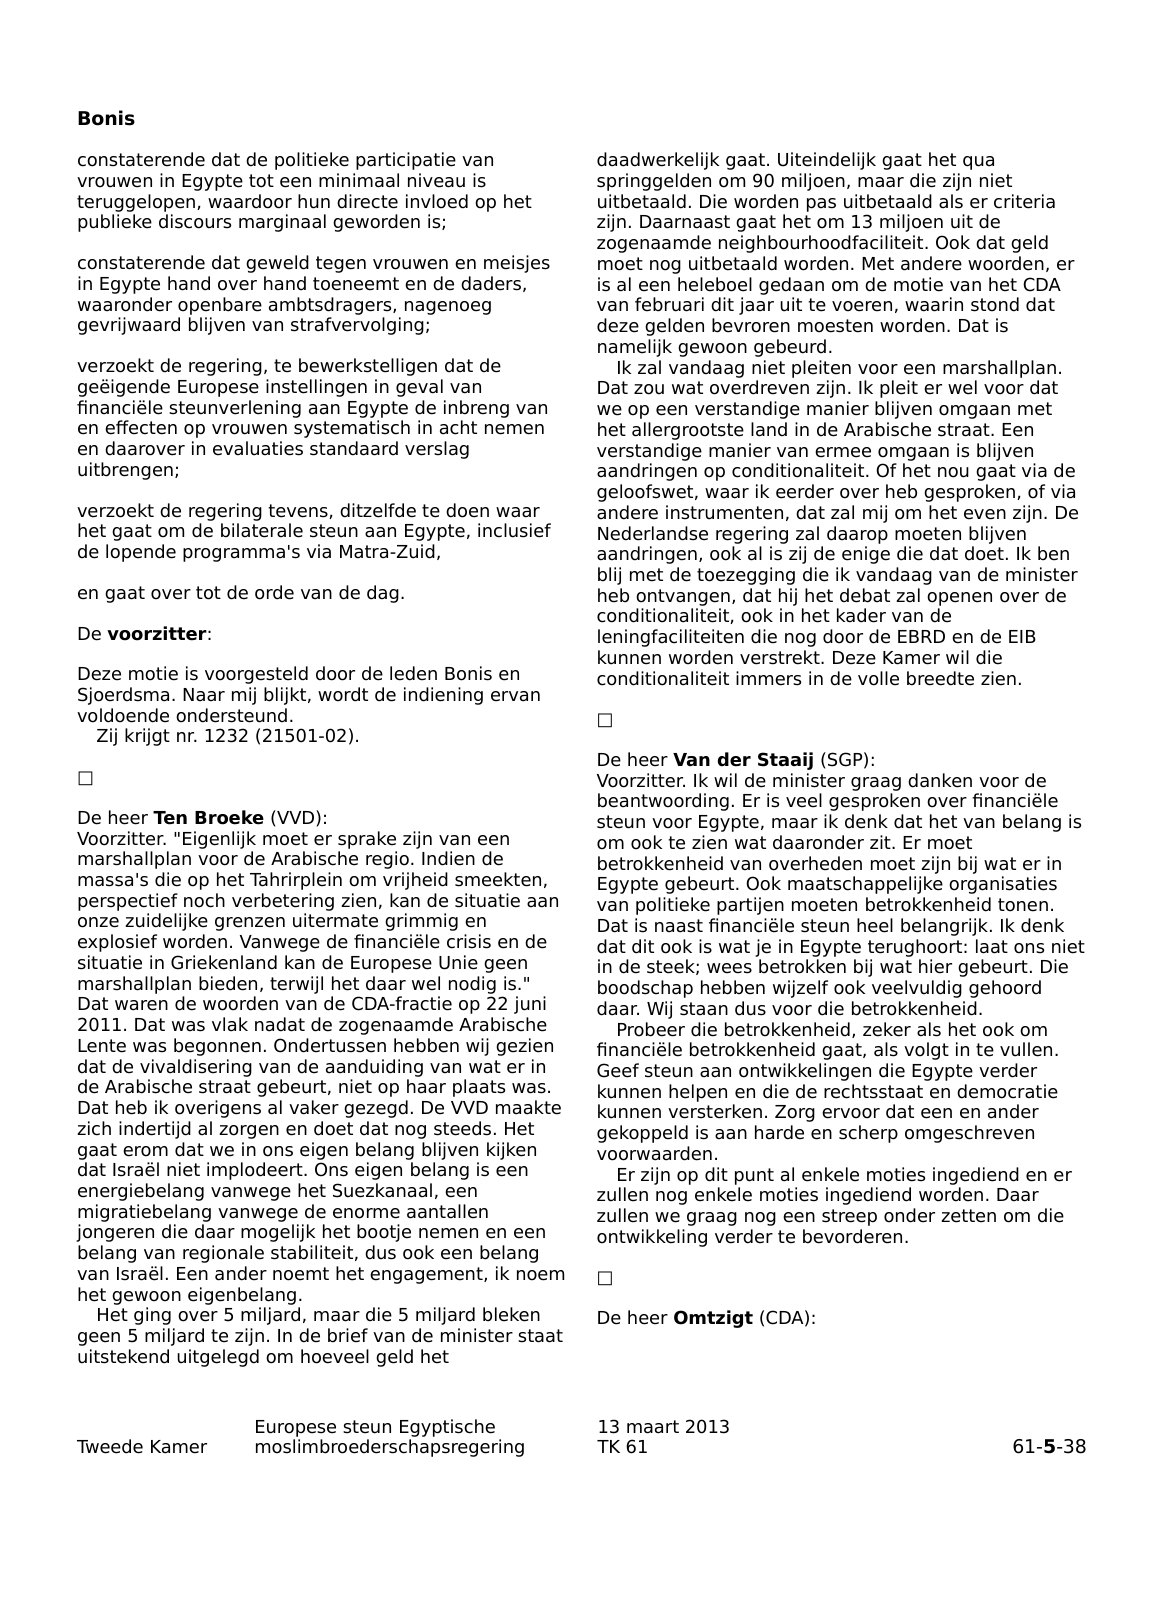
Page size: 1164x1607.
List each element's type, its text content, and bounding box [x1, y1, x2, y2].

text Probeer die betrokkenheid, zeker als het ook om financiële betrokkenheid gaat, als volgt in te vullen. Geef steun aan ontwikkelingen die Egypte verder kunnen helpen en die de rechtsstaat en democratie kunnen versterken. Zorg ervoor dat een en ander gekoppeld is aan harde en scherp omgeschreven voorwaarden. [596, 1019, 1087, 1164]
text Zij krijgt nr. 1232 (21501-02). [77, 726, 567, 747]
text De heer Ten Broeke (VVD): [77, 808, 567, 828]
text Deze motie is voorgesteld door de leden Bonis en Sjoerdsma. Naar mij blijkt, wordt de indiening ervan voldoende ondersteund. [77, 664, 567, 726]
text Voorzitter. "Eigenlijk moet er sprake zijn van een marshallplan voor de Arabische regio. Indien de massa's die op het Tahrirplein om vrijheid smeekten, perspectief noch verbetering zien, kan de situatie aan onze zuidelijke grenzen uitermate grimmig en explosief worden. Vanwege de financiële crisis en de situatie in Griekenland kan de Europese Unie geen marshallplan bieden, terwijl het daar wel nodig is." Dat waren de woorden van de CDA-fractie op 22 juni 2011. Dat was vlak nadat de zogenaamde Arabische Lente was begonnen. Ondertussen hebben wij gezien dat de vivaldisering van de aanduiding van wat er in de Arabische straat gebeurt, niet op haar plaats was. Dat heb ik overigens al vaker gezegd. De VVD maakte zich indertijd al zorgen en doet dat nog steeds. Het gaat erom dat we in ons eigen belang blijven kijken dat Israël niet implodeert. Ons eigen belang is een energiebelang vanwege het Suezkanaal, een migratiebelang vanwege de enorme aantallen jongeren die daar mogelijk het bootje nemen en een belang van regionale stabiliteit, dus ook een belang van Israël. Een ander noemt het engagement, ik noem het gewoon eigenbelang. [77, 828, 567, 1305]
text constaterende dat geweld tegen vrouwen en meisjes in Egypte hand over hand toeneemt en de daders, waaronder openbare ambtsdragers, nagenoeg gevrijwaard blijven van strafvervolging; [77, 253, 567, 336]
text □ [596, 1267, 1087, 1288]
text □ [77, 767, 567, 788]
text Het ging over 5 miljard, maar die 5 miljard bleken geen 5 miljard te zijn. In de brief van de minister staat uitstekend uitgelegd om hoeveel geld het [77, 1305, 567, 1367]
text Voorzitter. Ik wil de minister graag danken voor de beantwoording. Er is veel gesproken over financiële steun voor Egypte, maar ik denk dat het van belang is om ook te zien wat daaronder zit. Er moet betrokkenheid van overheden moet zijn bij wat er in Egypte gebeurt. Ook maatschappelijke organisaties van politieke partijen moeten betrokkenheid tonen. Dat is naast financiële steun heel belangrijk. Ik denk dat dit ook is wat je in Egypte terughoort: laat ons niet in de steek; wees betrokken bij wat hier gebeurt. Die boodschap hebben wijzelf ook veelvuldig gehoord daar. Wij staan dus voor die betrokkenheid. [596, 771, 1087, 1019]
text en gaat over tot de orde van de dag. [77, 583, 567, 603]
text □ [596, 709, 1087, 730]
text Ik zal vandaag niet pleiten voor een marshallplan. Dat zou wat overdreven zijn. Ik pleit er wel voor dat we op een verstandige manier blijven omgaan met het allergrootste land in de Arabische straat. Een verstandige manier van ermee omgaan is blijven aandringen op conditionaliteit. Of het nou gaat via de geloofswet, waar ik eerder over heb gesproken, of via andere instrumenten, dat zal mij om het even zijn. De Nederlandse regering zal daarop moeten blijven aandringen, ook al is zij de enige die dat doet. Ik ben blij met de toezegging die ik vandaag van de minister heb ontvangen, dat hij het debat zal openen over de conditionaliteit, ook in het kader van de leningfaciliteiten die nog door de EBRD en de EIB kunnen worden verstrekt. Deze Kamer wil die conditionaliteit immers in de volle breedte zien. [596, 357, 1087, 689]
text Er zijn op dit punt al enkele moties ingediend en er zullen nog enkele moties ingediend worden. Daar zullen we graag nog een streep onder zetten om die ontwikkeling verder te bevorderen. [596, 1164, 1087, 1247]
text verzoekt de regering, te bewerkstelligen dat de geëigende Europese instellingen in geval van financiële steunverlening aan Egypte de inbreng van en effecten op vrouwen systematisch in acht nemen en daarover in evaluaties standaard verslag uitbrengen; [77, 356, 567, 480]
text De heer Omtzigt (CDA): [596, 1308, 1087, 1329]
text De voorzitter: [77, 623, 567, 644]
text verzoekt de regering tevens, ditzelfde te doen waar het gaat om de bilaterale steun aan Egypte, inclusief de lopende programma's via Matra-Zuid, [77, 500, 567, 563]
text constaterende dat de politieke participatie van vrouwen in Egypte tot een minimaal niveau is teruggelopen, waardoor hun directe invloed op het publieke discours marginaal geworden is; [77, 150, 567, 233]
text daadwerkelijk gaat. Uiteindelijk gaat het qua springgelden om 90 miljoen, maar die zijn niet uitbetaald. Die worden pas uitbetaald als er criteria zijn. Daarnaast gaat het om 13 miljoen uit de zogenaamde neighbourhoodfaciliteit. Ook dat geld moet nog uitbetaald worden. Met andere woorden, er is al een heleboel gedaan om de motie van het CDA van februari dit jaar uit te voeren, waarin stond dat deze gelden bevroren moesten worden. Dat is namelijk gewoon gebeurd. [596, 150, 1087, 357]
text De heer Van der Staaij (SGP): [596, 750, 1087, 771]
